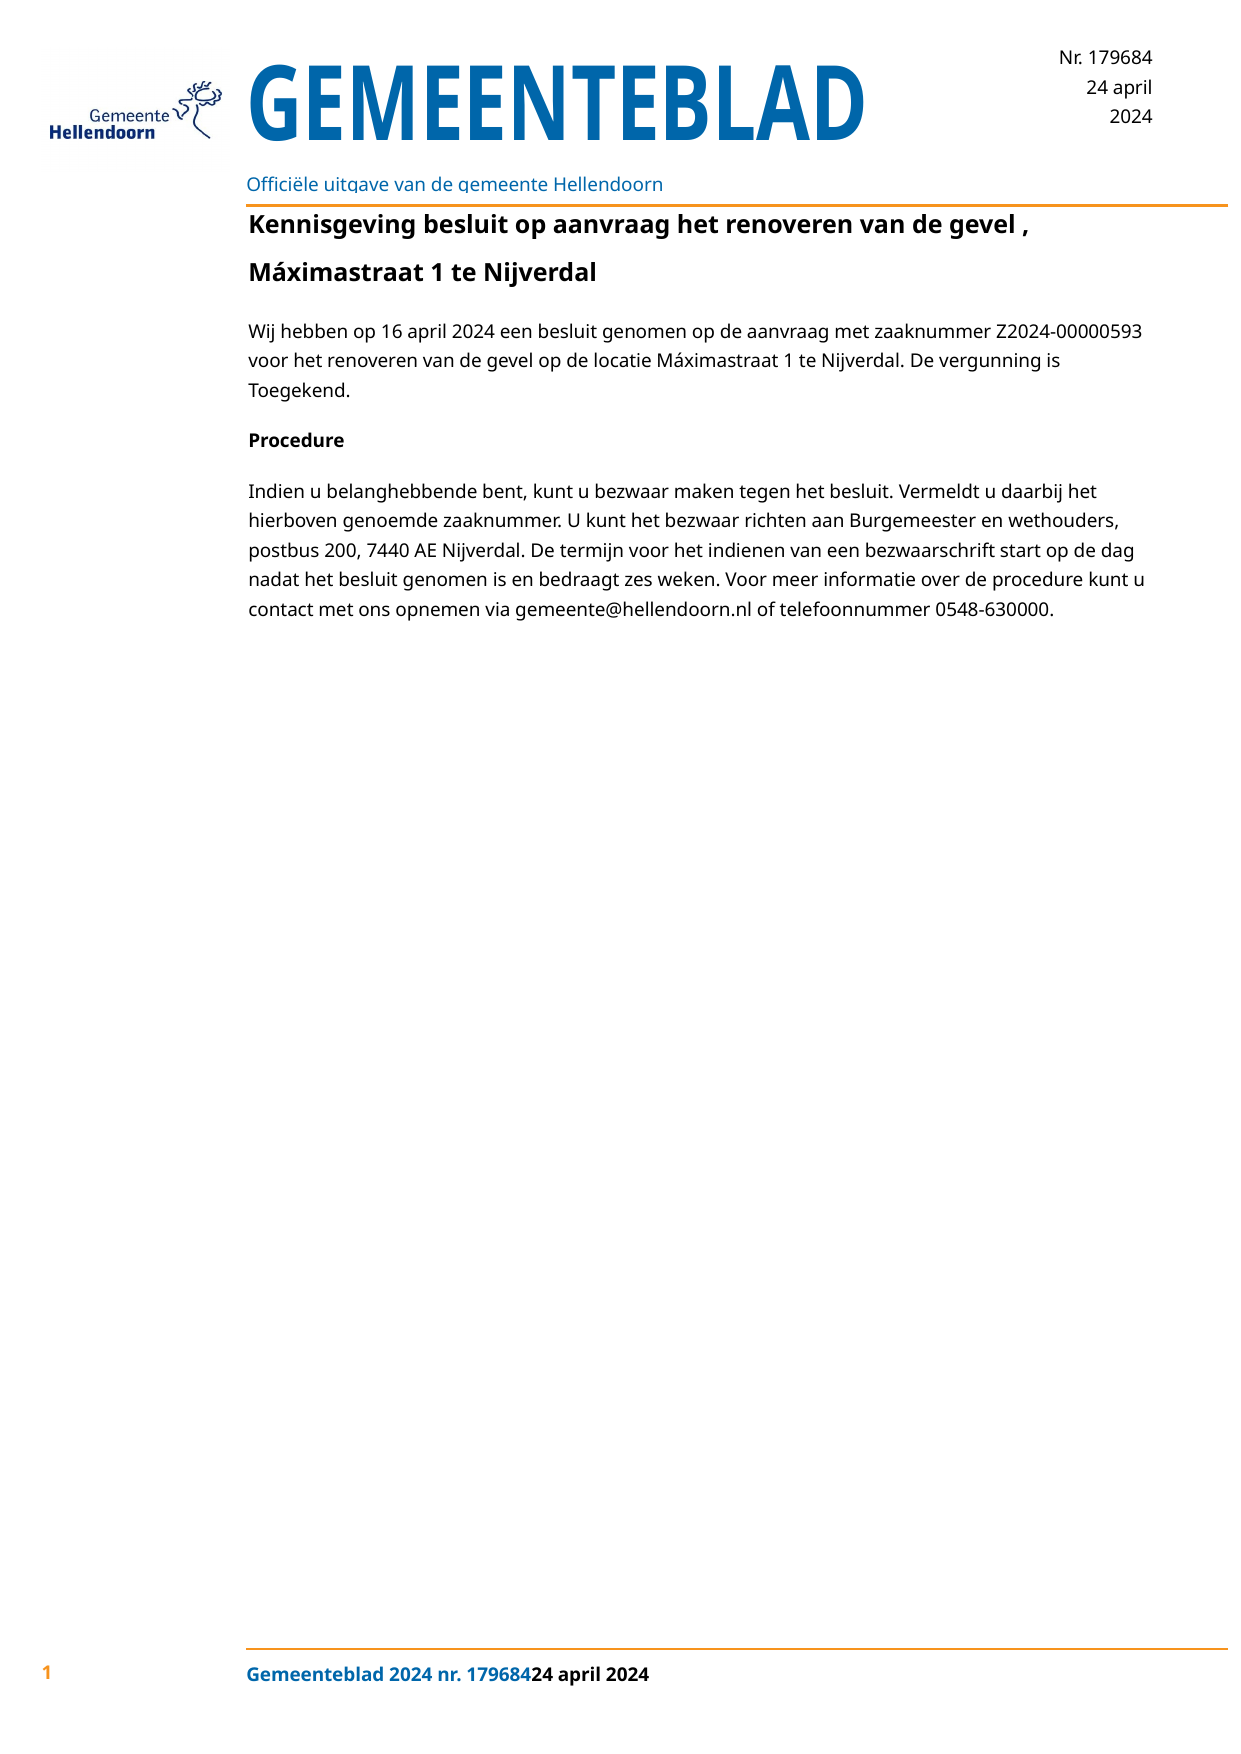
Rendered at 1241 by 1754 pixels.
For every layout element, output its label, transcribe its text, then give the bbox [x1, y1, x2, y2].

text Procedure [248, 427, 1152, 453]
text Indien u belanghebbende bent, kunt u bezwaar maken tegen het besluit. Vermeldt u daarbij het hierboven genoemde zaaknummer. U kunt het bezwaar richten aan Burgemeester en wethouders, postbus 200, 7440 AE Nijverdal. De termijn voor het indienen van een bezwaarschrift start op de dag nadat het besluit genomen is en bedraagt zes weken. Voor meer informatie over de procedure kunt u contact met ons opnemen via gemeente@hellendoorn.nl of telefoonnummer 0548-630000. [248, 478, 1152, 622]
picture [41, 47, 231, 172]
text Kennisgeving besluit op aanvraag het renoveren van de gevel , Máximastraat 1 te Nijverdal [248, 207, 1152, 288]
text Wij hebben op 16 april 2024 een besluit genomen op de aanvraag met zaaknummer Z2024-00000593 voor het renoveren van de gevel op de locatie Máximastraat 1 te Nijverdal. De vergunning is Toegekend. [248, 318, 1152, 403]
